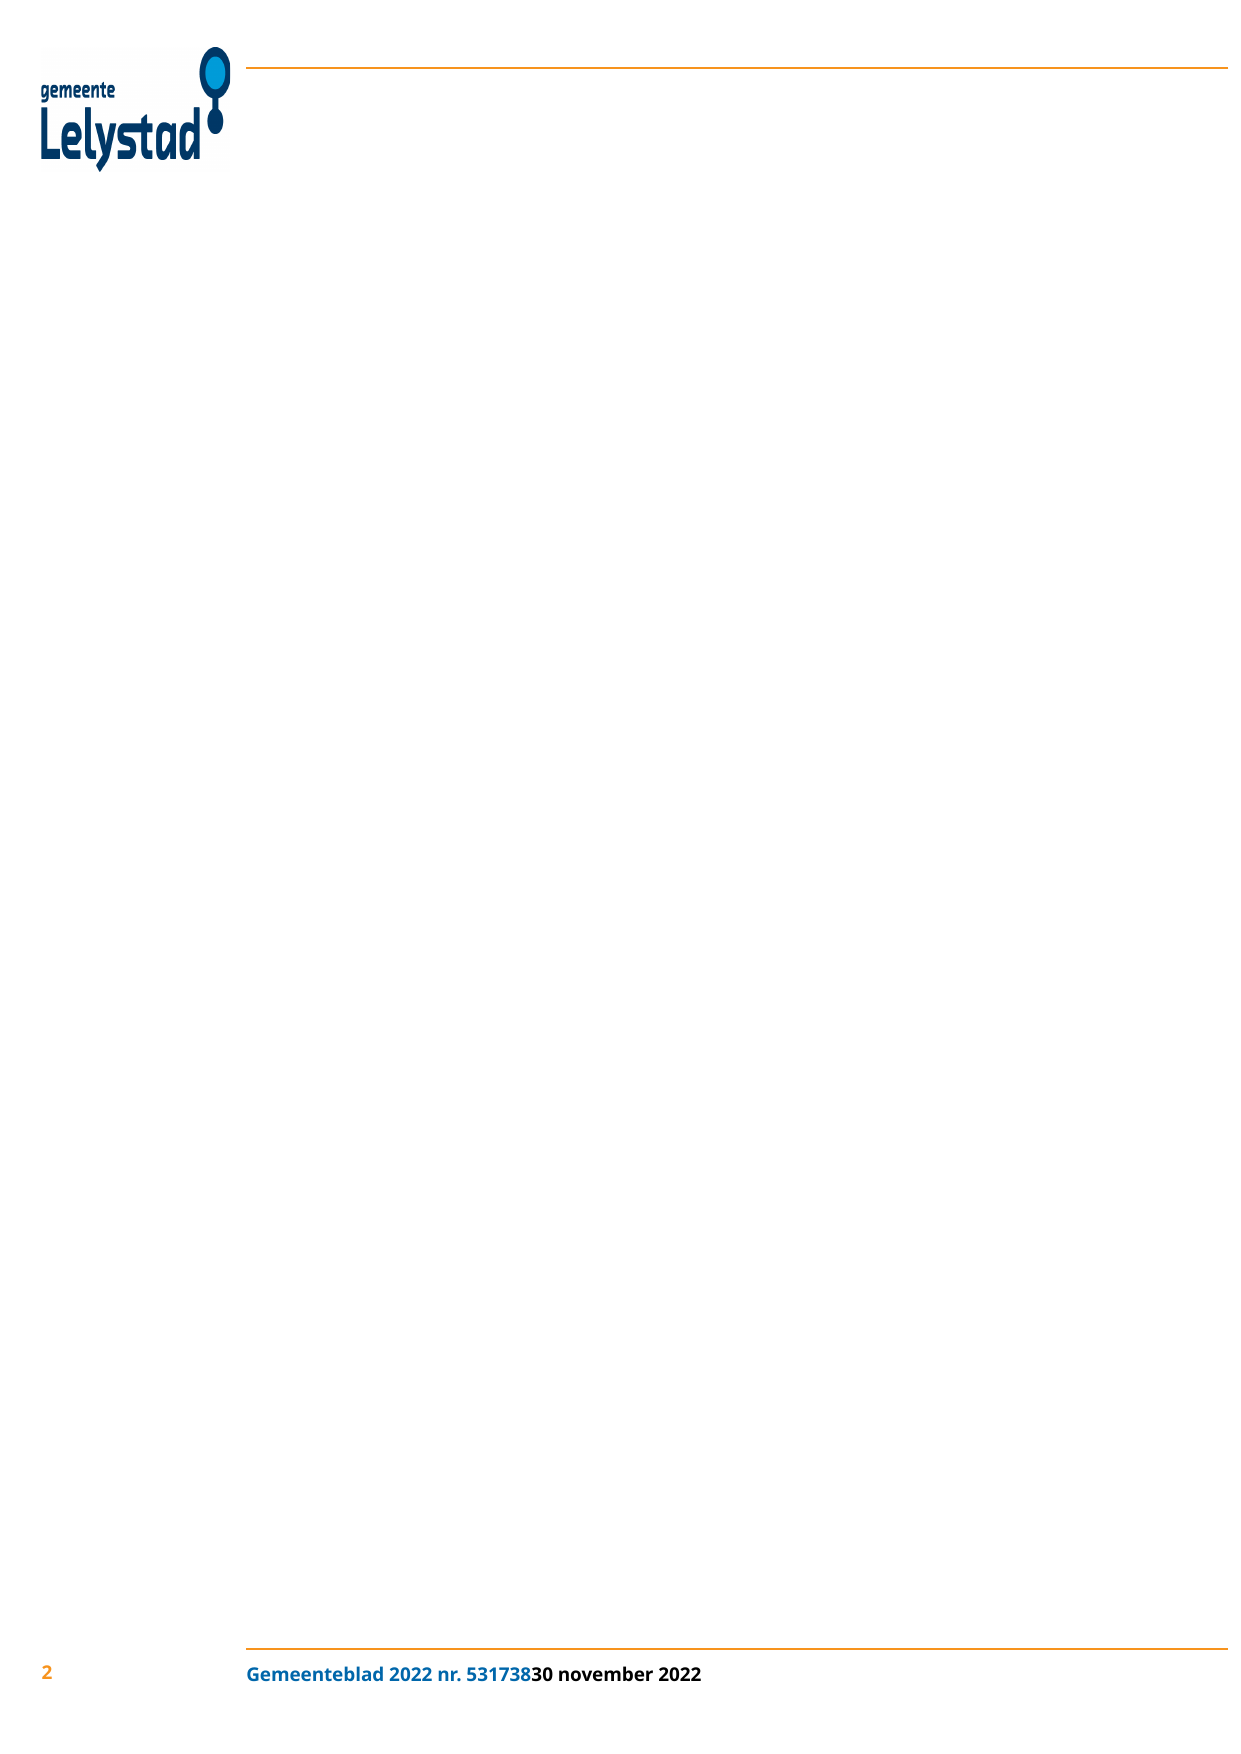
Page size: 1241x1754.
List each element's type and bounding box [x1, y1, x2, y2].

picture [41, 47, 231, 172]
